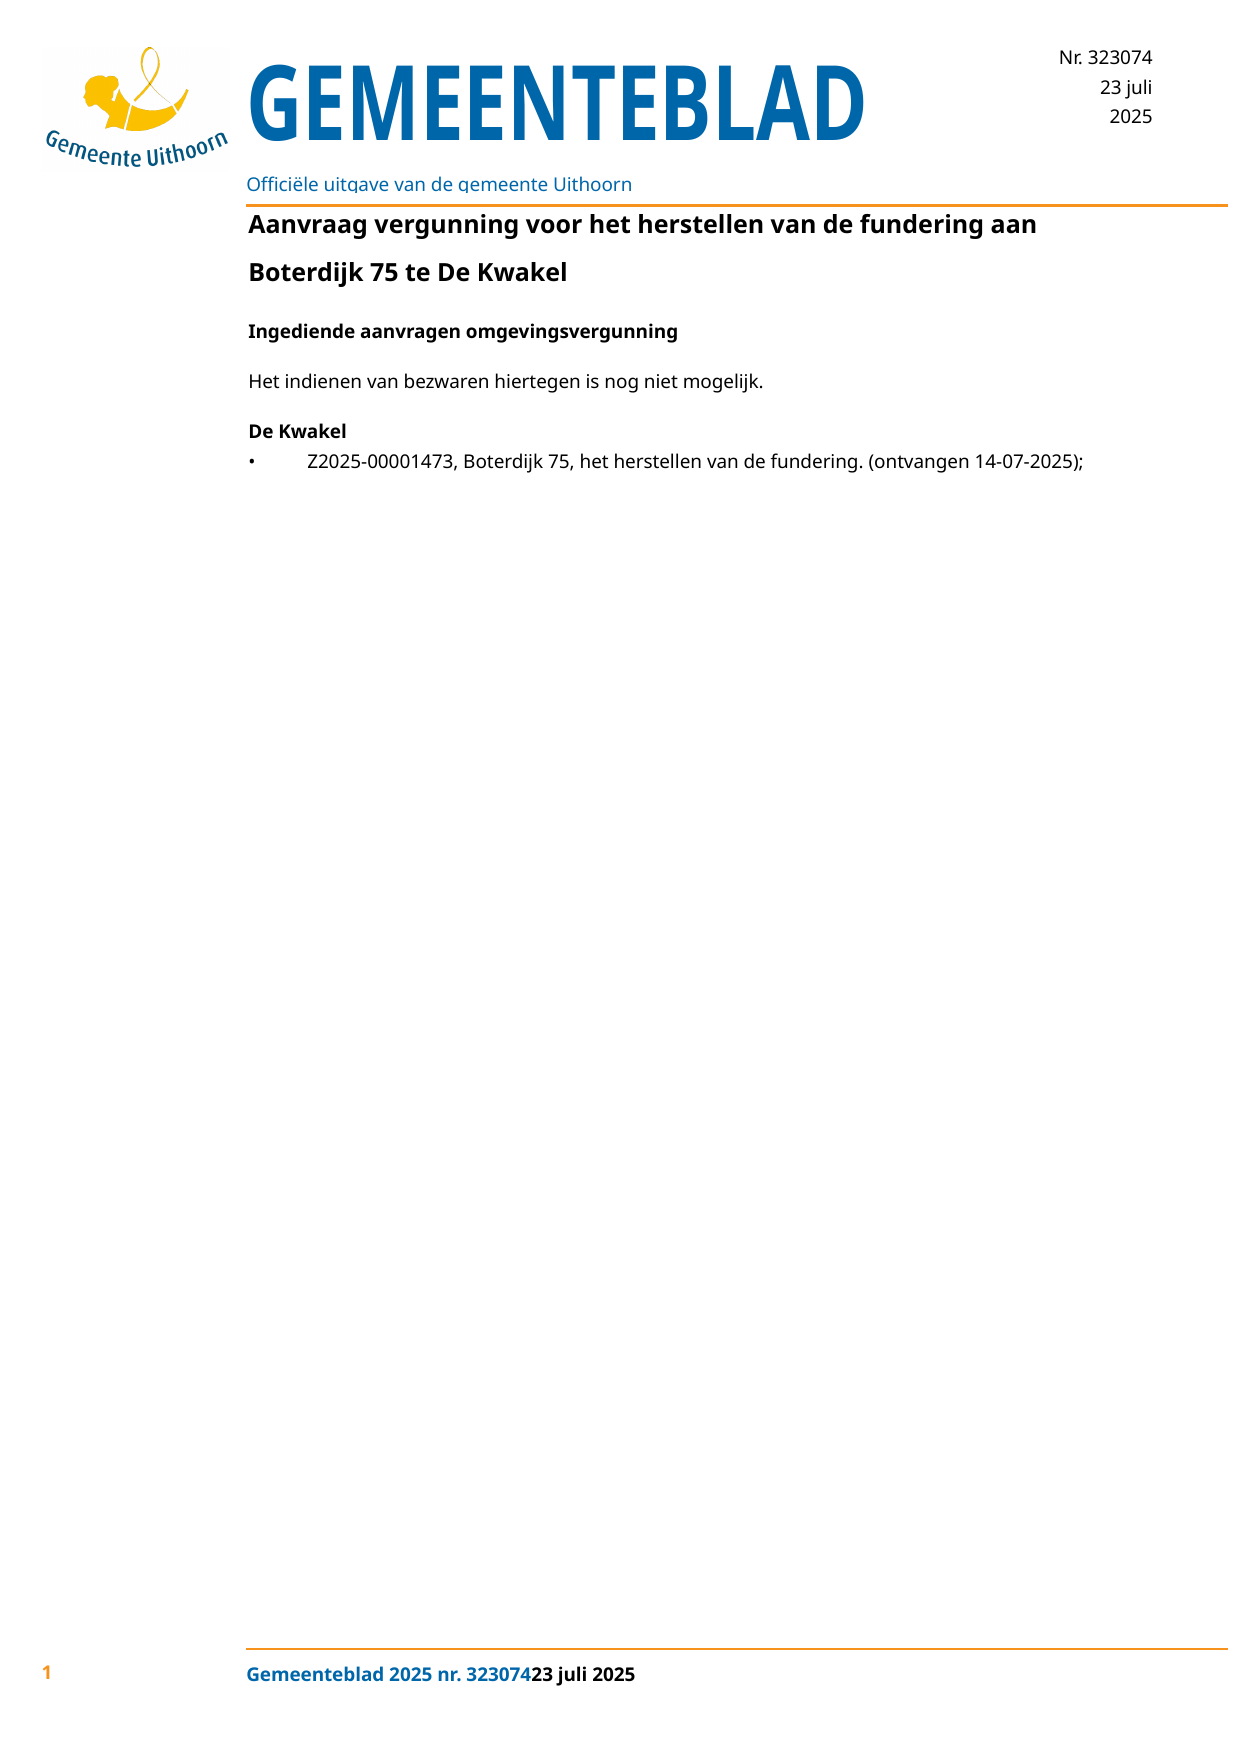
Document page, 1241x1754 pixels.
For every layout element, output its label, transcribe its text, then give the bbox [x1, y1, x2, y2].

list Z2025-00001473, Boterdijk 75, het herstellen van de fundering. (ontvangen 14-07-2025); [248, 448, 1152, 474]
text Ingediende aanvragen omgevingsvergunning [248, 318, 1152, 344]
text Het indienen van bezwaren hiertegen is nog niet mogelijk. [248, 368, 1152, 394]
picture [41, 47, 231, 172]
text De Kwakel [248, 419, 1152, 444]
text Aanvraag vergunning voor het herstellen van de fundering aan Boterdijk 75 te De Kwakel [248, 207, 1152, 288]
